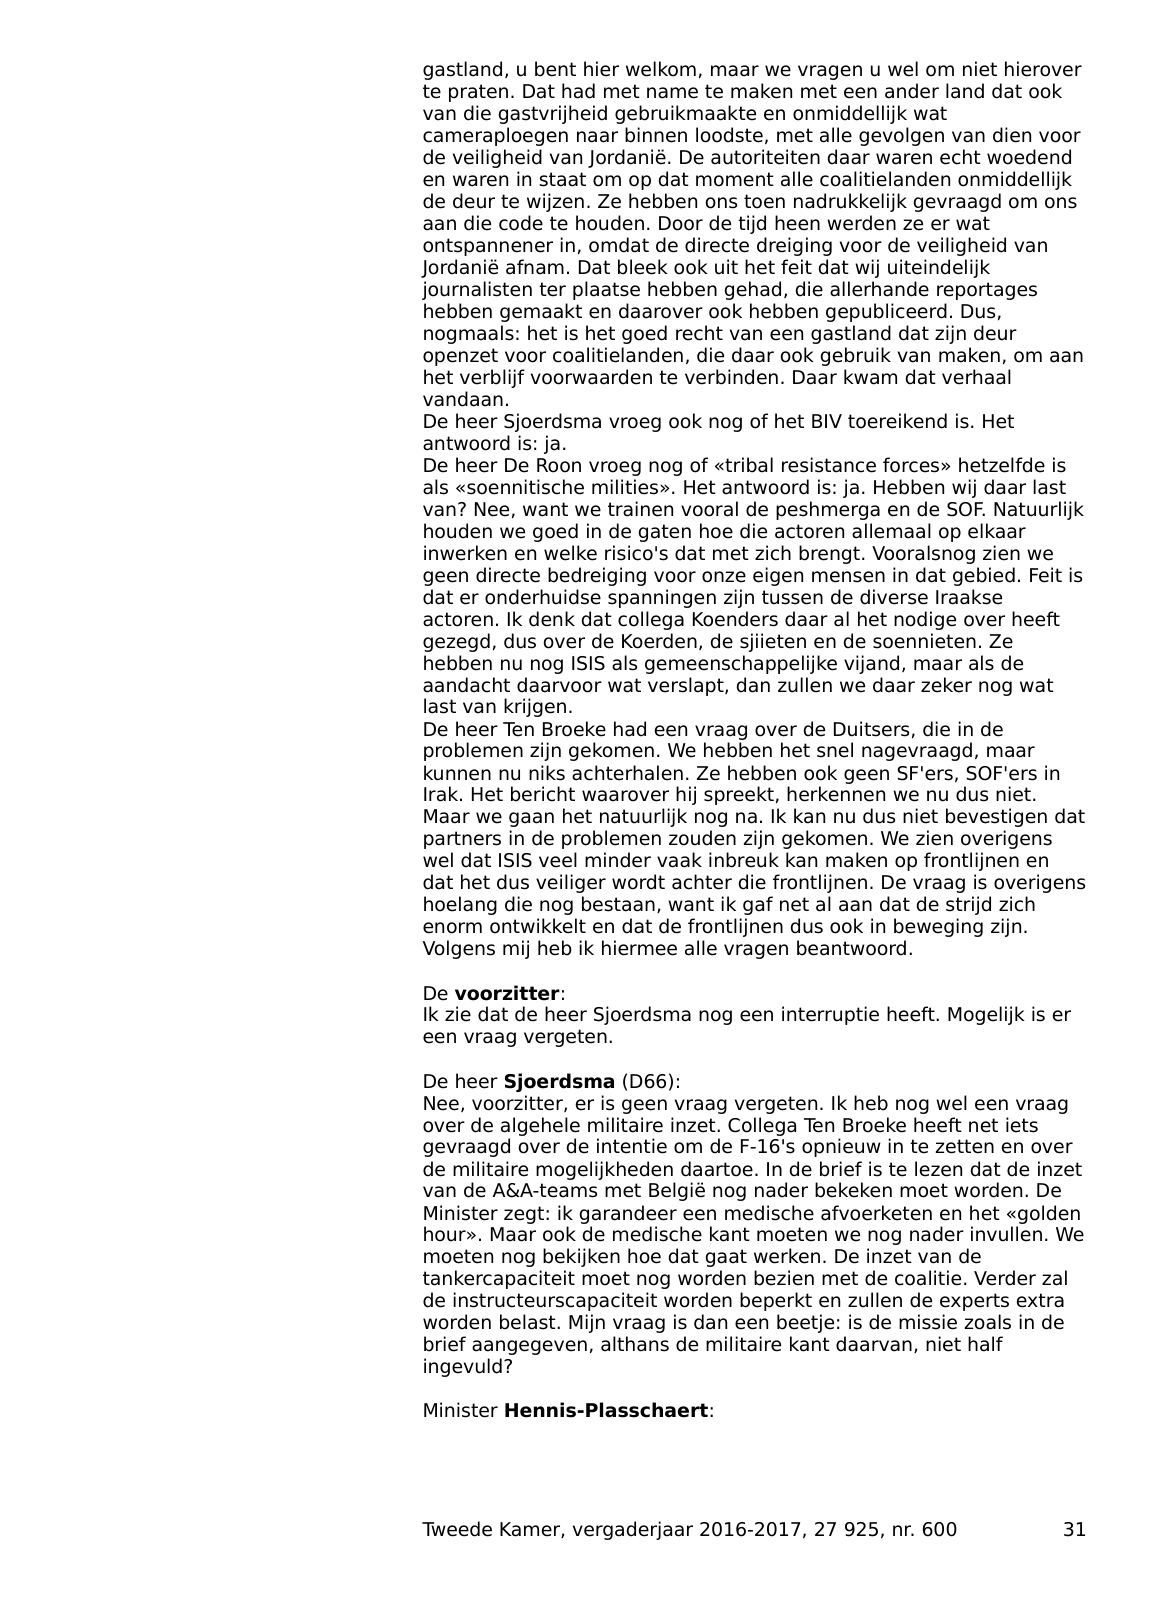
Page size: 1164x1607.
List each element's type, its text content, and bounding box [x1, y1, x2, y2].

text De heer De Roon vroeg nog of «tribal resistance forces» hetzelfde is als «soennitische milities». Het antwoord is: ja. Hebben wij daar last van? Nee, want we trainen vooral de peshmerga en de SOF. Natuurlijk houden we goed in de gaten hoe die actoren allemaal op elkaar inwerken en welke risico's dat met zich brengt. Vooralsnog zien we geen directe bedreiging voor onze eigen mensen in dat gebied. Feit is dat er onderhuidse spanningen zijn tussen de diverse Iraakse actoren. Ik denk dat collega Koenders daar al het nodige over heeft gezegd, dus over de Koerden, de sjiieten en de soennieten. Ze hebben nu nog ISIS als gemeenschappelijke vijand, maar als de aandacht daarvoor wat verslapt, dan zullen we daar zeker nog wat last van krijgen. [422, 455, 1087, 718]
text Ik zie dat de heer Sjoerdsma nog een interruptie heeft. Mogelijk is er een vraag vergeten. [422, 1004, 1087, 1048]
text Minister Hennis-Plasschaert: [422, 1400, 1087, 1422]
text De heer Sjoerdsma vroeg ook nog of het BIV toereikend is. Het antwoord is: ja. [422, 411, 1087, 455]
text De voorzitter: [422, 982, 1087, 1004]
text Nee, voorzitter, er is geen vraag vergeten. Ik heb nog wel een vraag over de algehele militaire inzet. Collega Ten Broeke heeft net iets gevraagd over de intentie om de F-16's opnieuw in te zetten en over de militaire mogelijkheden daartoe. In de brief is te lezen dat de inzet van de A&A-teams met België nog nader bekeken moet worden. De Minister zegt: ik garandeer een medische afvoerketen en het «golden hour». Maar ook de medische kant moeten we nog nader invullen. We moeten nog bekijken hoe dat gaat werken. De inzet van de tankercapaciteit moet nog worden bezien met de coalitie. Verder zal de instructeurscapaciteit worden beperkt en zullen de experts extra worden belast. Mijn vraag is dan een beetje: is de missie zoals in de brief aangegeven, althans de militaire kant daarvan, niet half ingevuld? [422, 1092, 1087, 1378]
text Volgens mij heb ik hiermee alle vragen beantwoord. [422, 938, 1087, 960]
text De heer Sjoerdsma (D66): [422, 1071, 1087, 1092]
text De heer Ten Broeke had een vraag over de Duitsers, die in de problemen zijn gekomen. We hebben het snel nagevraagd, maar kunnen nu niks achterhalen. Ze hebben ook geen SF'ers, SOF'ers in Irak. Het bericht waarover hij spreekt, herkennen we nu dus niet. Maar we gaan het natuurlijk nog na. Ik kan nu dus niet bevestigen dat partners in de problemen zouden zijn gekomen. We zien overigens wel dat ISIS veel minder vaak inbreuk kan maken op frontlijnen en dat het dus veiliger wordt achter die frontlijnen. De vraag is overigens hoelang die nog bestaan, want ik gaf net al aan dat de strijd zich enorm ontwikkelt en dat de frontlijnen dus ook in beweging zijn. [422, 718, 1087, 938]
text gastland, u bent hier welkom, maar we vragen u wel om niet hierover te praten. Dat had met name te maken met een ander land dat ook van die gastvrijheid gebruikmaakte en onmiddellijk wat cameraploegen naar binnen loodste, met alle gevolgen van dien voor de veiligheid van Jordanië. De autoriteiten daar waren echt woedend en waren in staat om op dat moment alle coalitielanden onmiddellijk de deur te wijzen. Ze hebben ons toen nadrukkelijk gevraagd om ons aan die code te houden. Door de tijd heen werden ze er wat ontspannener in, omdat de directe dreiging voor de veiligheid van Jordanië afnam. Dat bleek ook uit het feit dat wij uiteindelijk journalisten ter plaatse hebben gehad, die allerhande reportages hebben gemaakt en daarover ook hebben gepubliceerd. Dus, nogmaals: het is het goed recht van een gastland dat zijn deur openzet voor coalitielanden, die daar ook gebruik van maken, om aan het verblijf voorwaarden te verbinden. Daar kwam dat verhaal vandaan. [422, 59, 1087, 411]
